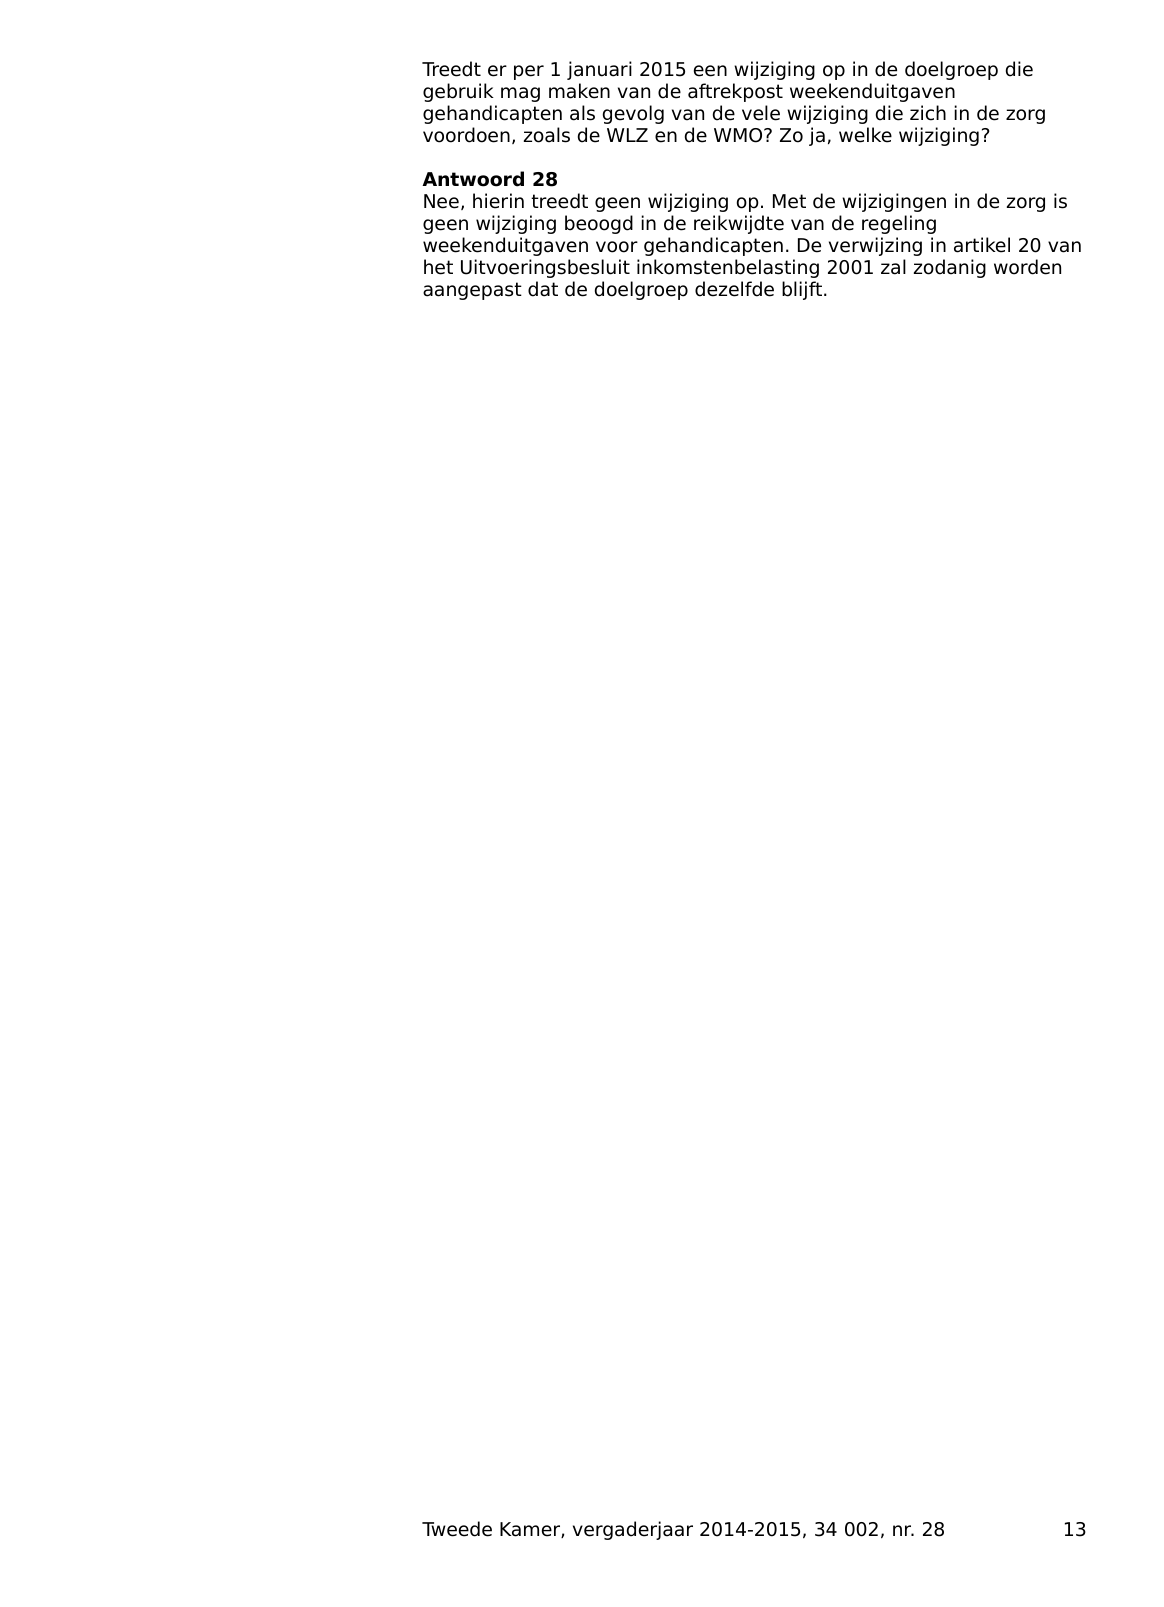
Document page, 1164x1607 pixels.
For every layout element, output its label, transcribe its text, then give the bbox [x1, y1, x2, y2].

text Treedt er per 1 januari 2015 een wijziging op in de doelgroep die gebruik mag maken van de aftrekpost weekenduitgaven gehandicapten als gevolg van de vele wijziging die zich in de zorg voordoen, zoals de WLZ en de WMO? Zo ja, welke wijziging? [422, 59, 1087, 147]
text Antwoord 28 [422, 169, 1087, 191]
text Nee, hierin treedt geen wijziging op. Met de wijzigingen in de zorg is geen wijziging beoogd in de reikwijdte van de regeling weekenduitgaven voor gehandicapten. De verwijzing in artikel 20 van het Uitvoeringsbesluit inkomstenbelasting 2001 zal zodanig worden aangepast dat de doelgroep dezelfde blijft. [422, 191, 1087, 301]
